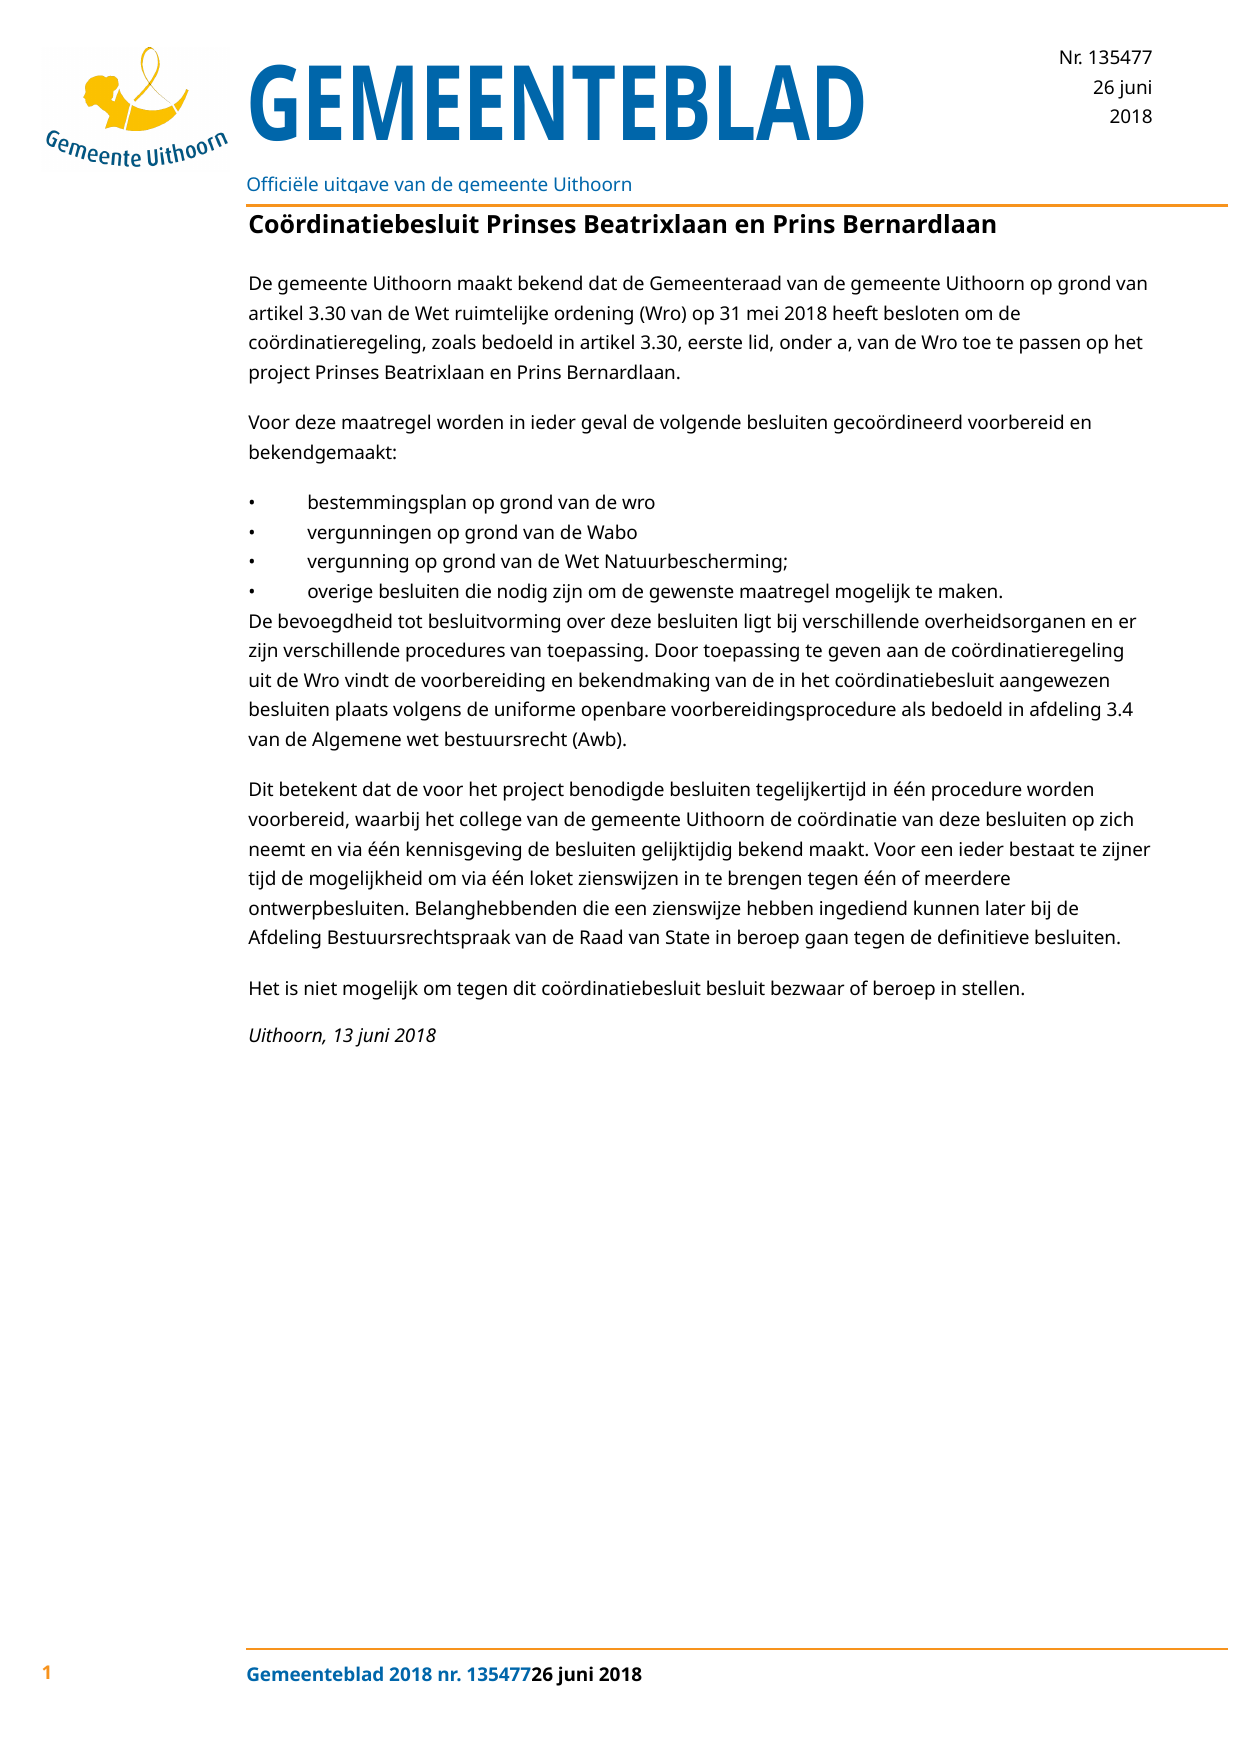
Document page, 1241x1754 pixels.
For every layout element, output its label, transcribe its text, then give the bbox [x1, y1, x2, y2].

text Voor deze maatregel worden in ieder geval de volgende besluiten gecoördineerd voorbereid en bekendgemaakt: [248, 409, 1152, 465]
text De bevoegdheid tot besluitvorming over deze besluiten ligt bij verschillende overheidsorganen en er zijn verschillende procedures van toepassing. Door toepassing te geven aan de coördinatieregeling uit de Wro vindt de voorbereiding en bekendmaking van de in het coördinatiebesluit aangewezen besluiten plaats volgens de uniforme openbare voorbereidingsprocedure als bedoeld in afdeling 3.4 van de Algemene wet bestuursrecht (Awb). [248, 608, 1152, 752]
text Dit betekent dat de voor het project benodigde besluiten tegelijkertijd in één procedure worden voorbereid, waarbij het college van de gemeente Uithoorn de coördinatie van deze besluiten op zich neemt en via één kennisgeving de besluiten gelijktijdig bekend maakt. Voor een ieder bestaat te zijner tijd de mogelijkheid om via één loket zienswijzen in te brengen tegen één of meerdere ontwerpbesluiten. Belanghebbenden die een zienswijze hebben ingediend kunnen later bij de Afdeling Bestuursrechtspraak van de Raad van State in beroep gaan tegen de definitieve besluiten. [248, 777, 1152, 950]
list vergunningen op grond van de Wabo [248, 519, 1152, 545]
picture [41, 47, 231, 172]
text Uithoorn, 13 juni 2018 [248, 1023, 1152, 1048]
text Het is niet mogelijk om tegen dit coördinatiebesluit besluit bezwaar of beroep in stellen. [248, 975, 1152, 1001]
text De gemeente Uithoorn maakt bekend dat de Gemeenteraad van de gemeente Uithoorn op grond van artikel 3.30 van de Wet ruimtelijke ordening (Wro) op 31 mei 2018 heeft besloten om de coördinatieregeling, zoals bedoeld in artikel 3.30, eerste lid, onder a, van de Wro toe te passen op het project Prinses Beatrixlaan en Prins Bernardlaan. [248, 270, 1152, 385]
text Coördinatiebesluit Prinses Beatrixlaan en Prins Bernardlaan [248, 207, 1152, 241]
list overige besluiten die nodig zijn om de gewenste maatregel mogelijk te maken. [248, 578, 1152, 604]
list bestemmingsplan op grond van de wro [248, 489, 1152, 515]
list vergunning op grond van de Wet Natuurbescherming; [248, 549, 1152, 574]
